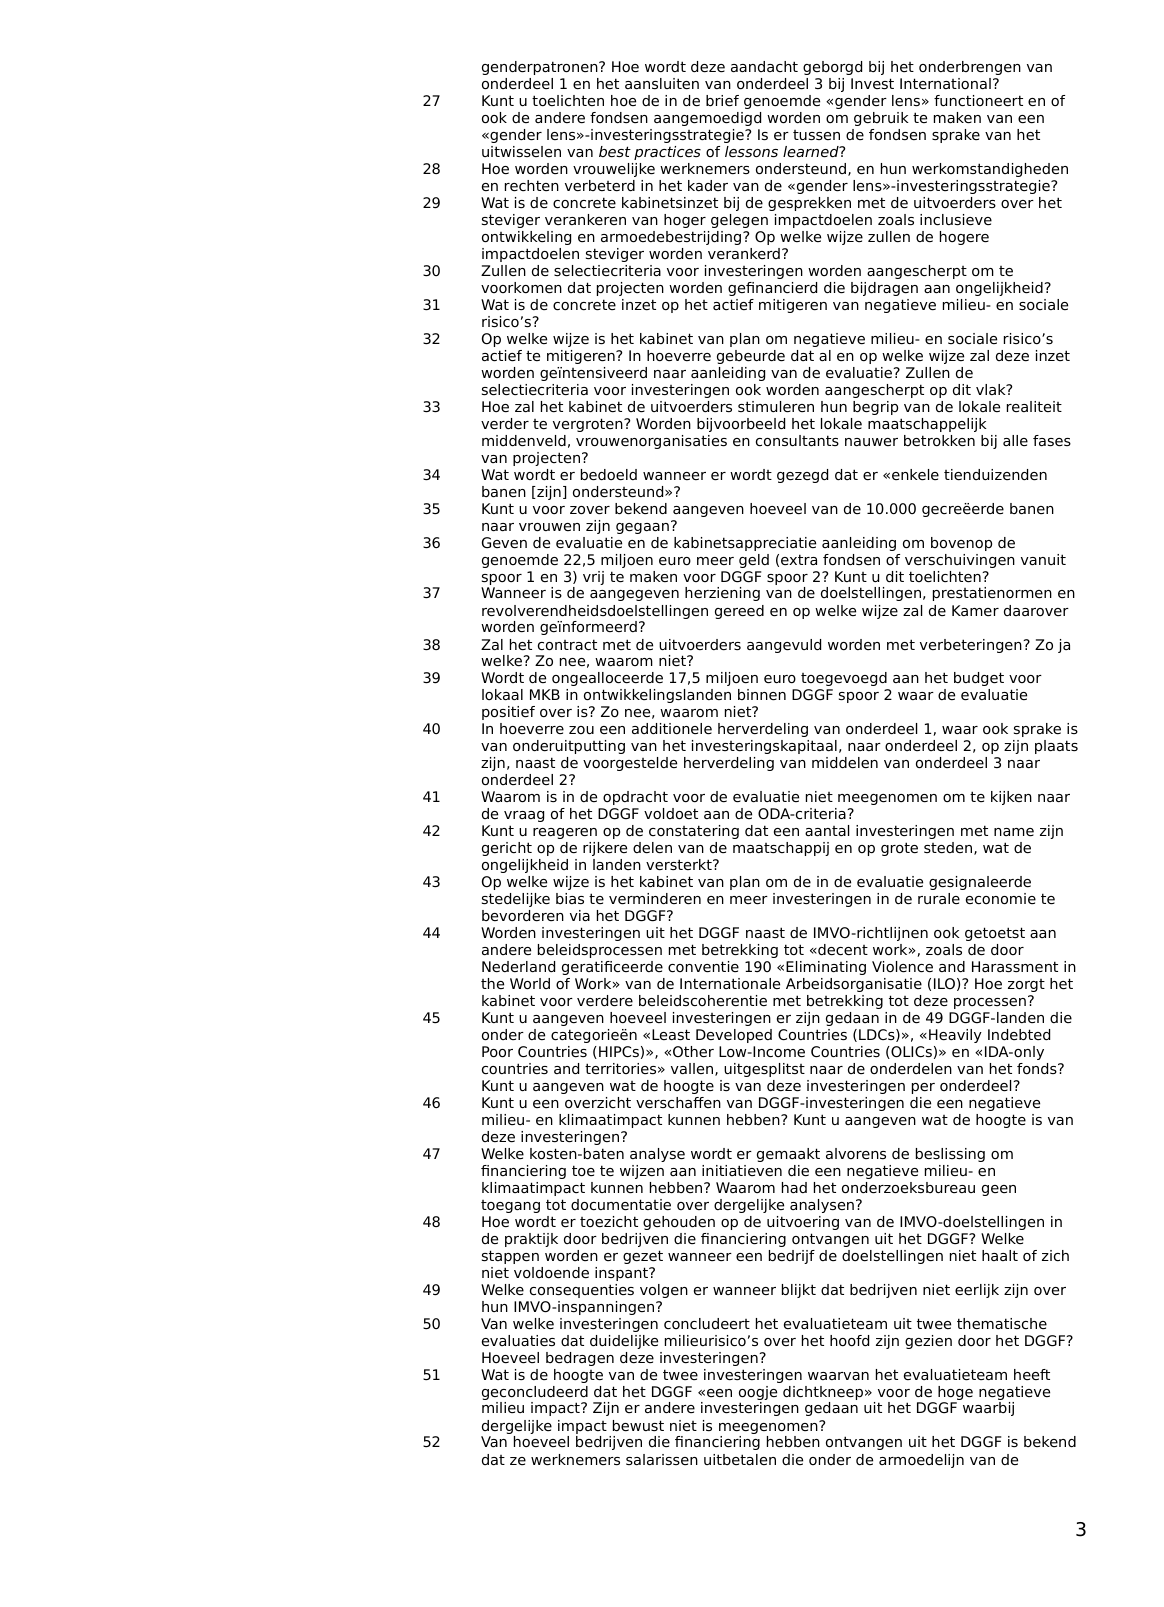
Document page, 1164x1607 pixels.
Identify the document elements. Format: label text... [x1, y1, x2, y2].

table_cell Kunt u voor zover bekend aangeven hoeveel van de 10.000 gecreëerde banen naar vrouwen zijn gegaan? [475, 501, 1087, 534]
table_cell Zal het contract met de uitvoerders aangevuld worden met verbeteringen? Zo ja welke? Zo nee, waarom niet? [475, 636, 1087, 670]
table_cell Van hoeveel bedrijven die financiering hebben ontvangen uit het DGGF is bekend dat ze werknemers salarissen uitbetalen die onder de armoedelijn van de [475, 1434, 1087, 1468]
table_cell 49 [422, 1282, 475, 1316]
table_cell 36 [422, 535, 475, 585]
table_cell Geven de evaluatie en de kabinetsappreciatie aanleiding om bovenop de genoemde 22,5 miljoen euro meer geld (extra fondsen of verschuivingen vanuit spoor 1 en 3) vrij te maken voor DGGF spoor 2? Kunt u dit toelichten? [475, 535, 1087, 585]
table_cell Worden investeringen uit het DGGF naast de IMVO-richtlijnen ook getoetst aan andere beleidsprocessen met betrekking tot «decent work», zoals de door Nederland geratificeerde conventie 190 «Eliminating Violence and Harassment in the World of Work» van de Internationale Arbeidsorganisatie (ILO)? Hoe zorgt het kabinet voor verdere beleidscoherentie met betrekking tot deze processen? [475, 925, 1087, 1010]
table_cell 45 [422, 1010, 475, 1095]
table_cell 29 [422, 195, 475, 263]
table_cell In hoeverre zou een additionele herverdeling van onderdeel 1, waar ook sprake is van onderuitputting van het investeringskapitaal, naar onderdeel 2, op zijn plaats zijn, naast de voorgestelde herverdeling van middelen van onderdeel 3 naar onderdeel 2? [475, 721, 1087, 789]
table_cell Wat is de concrete inzet op het actief mitigeren van negatieve milieu- en sociale risico’s? [475, 297, 1087, 331]
table_cell 39 [422, 670, 475, 721]
table_cell 48 [422, 1214, 475, 1282]
table_cell genderpatronen? Hoe wordt deze aandacht geborgd bij het onderbrengen van onderdeel 1 en het aansluiten van onderdeel 3 bij Invest International? [475, 59, 1087, 93]
table_cell 46 [422, 1095, 475, 1146]
table_cell Zullen de selectiecriteria voor investeringen worden aangescherpt om te voorkomen dat projecten worden gefinancierd die bijdragen aan ongelijkheid? [475, 263, 1087, 297]
table_cell Welke consequenties volgen er wanneer blijkt dat bedrijven niet eerlijk zijn over hun IMVO-inspanningen? [475, 1282, 1087, 1316]
table_cell Van welke investeringen concludeert het evaluatieteam uit twee thematische evaluaties dat duidelijke milieurisico’s over het hoofd zijn gezien door het DGGF? Hoeveel bedragen deze investeringen? [475, 1316, 1087, 1366]
table_cell 42 [422, 823, 475, 874]
table_cell 44 [422, 925, 475, 1010]
table_cell Hoe zal het kabinet de uitvoerders stimuleren hun begrip van de lokale realiteit verder te vergroten? Worden bijvoorbeeld het lokale maatschappelijk middenveld, vrouwenorganisaties en consultants nauwer betrokken bij alle fases van projecten? [475, 399, 1087, 467]
table_cell 43 [422, 874, 475, 925]
table_cell Hoe wordt er toezicht gehouden op de uitvoering van de IMVO-doelstellingen in de praktijk door bedrijven die financiering ontvangen uit het DGGF? Welke stappen worden er gezet wanneer een bedrijf de doelstellingen niet haalt of zich niet voldoende inspant? [475, 1214, 1087, 1282]
table_cell Wat is de hoogte van de twee investeringen waarvan het evaluatieteam heeft geconcludeerd dat het DGGF «een oogje dichtkneep» voor de hoge negatieve milieu impact? Zijn er andere investeringen gedaan uit het DGGF waarbij dergelijke impact bewust niet is meegenomen? [475, 1366, 1087, 1434]
table_cell 31 [422, 297, 475, 331]
table_cell Wat is de concrete kabinetsinzet bij de gesprekken met de uitvoerders over het steviger verankeren van hoger gelegen impactdoelen zoals inclusieve ontwikkeling en armoedebestrijding? Op welke wijze zullen de hogere impactdoelen steviger worden verankerd? [475, 195, 1087, 263]
table_cell 32 [422, 331, 475, 399]
table_cell Wordt de ongealloceerde 17,5 miljoen euro toegevoegd aan het budget voor lokaal MKB in ontwikkelingslanden binnen DGGF spoor 2 waar de evaluatie positief over is? Zo nee, waarom niet? [475, 670, 1087, 721]
table_cell Kunt u reageren op de constatering dat een aantal investeringen met name zijn gericht op de rijkere delen van de maatschappij en op grote steden, wat de ongelijkheid in landen versterkt? [475, 823, 1087, 874]
table_cell 35 [422, 501, 475, 534]
table_cell Waarom is in de opdracht voor de evaluatie niet meegenomen om te kijken naar de vraag of het DGGF voldoet aan de ODA-criteria? [475, 789, 1087, 823]
table_cell Welke kosten-baten analyse wordt er gemaakt alvorens de beslissing om financiering toe te wijzen aan initiatieven die een negatieve milieu- en klimaatimpact kunnen hebben? Waarom had het onderzoeksbureau geen toegang tot documentatie over dergelijke analysen? [475, 1146, 1087, 1214]
table_cell Op welke wijze is het kabinet van plan om de in de evaluatie gesignaleerde stedelijke bias te verminderen en meer investeringen in de rurale economie te bevorderen via het DGGF? [475, 874, 1087, 925]
table_cell 27 [422, 93, 475, 161]
table_cell 28 [422, 161, 475, 195]
table_cell 34 [422, 467, 475, 501]
table_cell 51 [422, 1366, 475, 1434]
table_cell 50 [422, 1316, 475, 1366]
table_cell Kunt u een overzicht verschaffen van DGGF-investeringen die een negatieve milieu- en klimaatimpact kunnen hebben? Kunt u aangeven wat de hoogte is van deze investeringen? [475, 1095, 1087, 1146]
table_cell 41 [422, 789, 475, 823]
table_cell Op welke wijze is het kabinet van plan om negatieve milieu- en sociale risico’s actief te mitigeren? In hoeverre gebeurde dat al en op welke wijze zal deze inzet worden geïntensiveerd naar aanleiding van de evaluatie? Zullen de selectiecriteria voor investeringen ook worden aangescherpt op dit vlak? [475, 331, 1087, 399]
table_cell 37 [422, 585, 475, 636]
table_cell 38 [422, 636, 475, 670]
table_cell 40 [422, 721, 475, 789]
table_cell Kunt u toelichten hoe de in de brief genoemde «gender lens» functioneert en of ook de andere fondsen aangemoedigd worden om gebruik te maken van een «gender lens»-investeringsstrategie? Is er tussen de fondsen sprake van het uitwisselen van best practices of lessons learned? [475, 93, 1087, 161]
table_cell Wanneer is de aangegeven herziening van de doelstellingen, prestatienormen en revolverendheidsdoelstellingen gereed en op welke wijze zal de Kamer daarover worden geïnformeerd? [475, 585, 1087, 636]
table_cell [422, 59, 475, 93]
table_cell 30 [422, 263, 475, 297]
table_cell Hoe worden vrouwelijke werknemers ondersteund, en hun werkomstandigheden en rechten verbeterd in het kader van de «gender lens»-investeringsstrategie? [475, 161, 1087, 195]
table_cell 33 [422, 399, 475, 467]
table_cell Kunt u aangeven hoeveel investeringen er zijn gedaan in de 49 DGGF-landen die onder de categorieën «Least Developed Countries (LDCs)», «Heavily Indebted Poor Countries (HIPCs)», «Other Low-Income Countries (OLICs)» en «IDA-only countries and territories» vallen, uitgesplitst naar de onderdelen van het fonds? Kunt u aangeven wat de hoogte is van deze investeringen per onderdeel? [475, 1010, 1087, 1095]
table_cell Wat wordt er bedoeld wanneer er wordt gezegd dat er «enkele tienduizenden banen [zijn] ondersteund»? [475, 467, 1087, 501]
table_cell 47 [422, 1146, 475, 1214]
table_cell 52 [422, 1434, 475, 1468]
